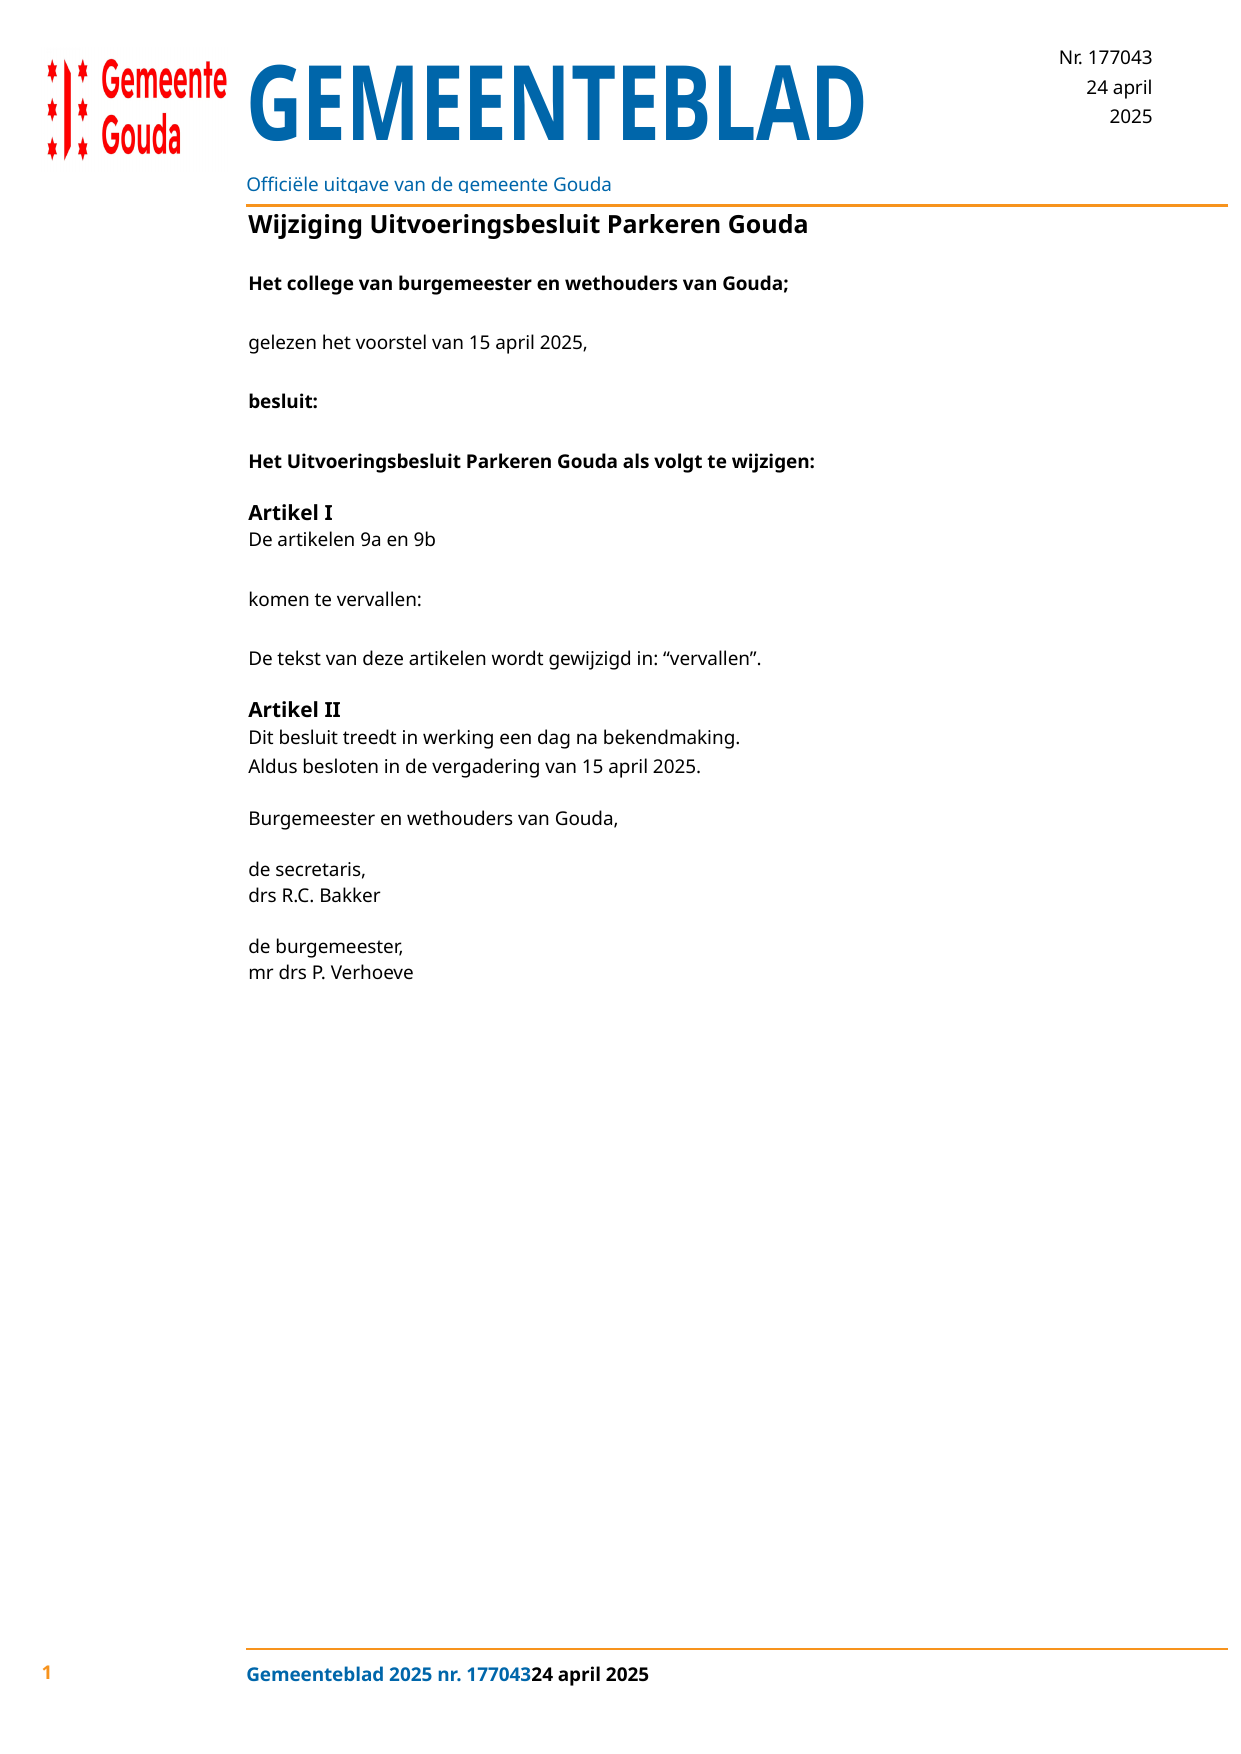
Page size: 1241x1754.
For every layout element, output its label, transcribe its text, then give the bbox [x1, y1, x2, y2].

text gelezen het voorstel van 15 april 2025, [248, 329, 1152, 355]
text mr drs P. Verhoeve [248, 959, 1152, 985]
text Artikel II [248, 695, 1152, 724]
text Wijziging Uitvoeringsbesluit Parkeren Gouda [248, 207, 1152, 241]
text drs R.C. Bakker [248, 882, 1152, 908]
text komen te vervallen: [248, 586, 1152, 612]
text de secretaris, [248, 856, 1152, 882]
text de burgemeester, [248, 933, 1152, 959]
picture [41, 47, 231, 172]
text Dit besluit treedt in werking een dag na bekendmaking. [248, 724, 1152, 749]
text Burgemeester en wethouders van Gouda, [248, 805, 1152, 831]
text Het college van burgemeester en wethouders van Gouda; [248, 270, 1152, 296]
text De artikelen 9a en 9b [248, 527, 1152, 552]
text besluit: [248, 389, 1152, 414]
text Het Uitvoeringsbesluit Parkeren Gouda als volgt te wijzigen: [248, 448, 1152, 473]
text De tekst van deze artikelen wordt gewijzigd in: “vervallen”. [248, 645, 1152, 671]
text Aldus besloten in de vergadering van 15 april 2025. [248, 753, 1152, 779]
text Artikel I [248, 498, 1152, 527]
